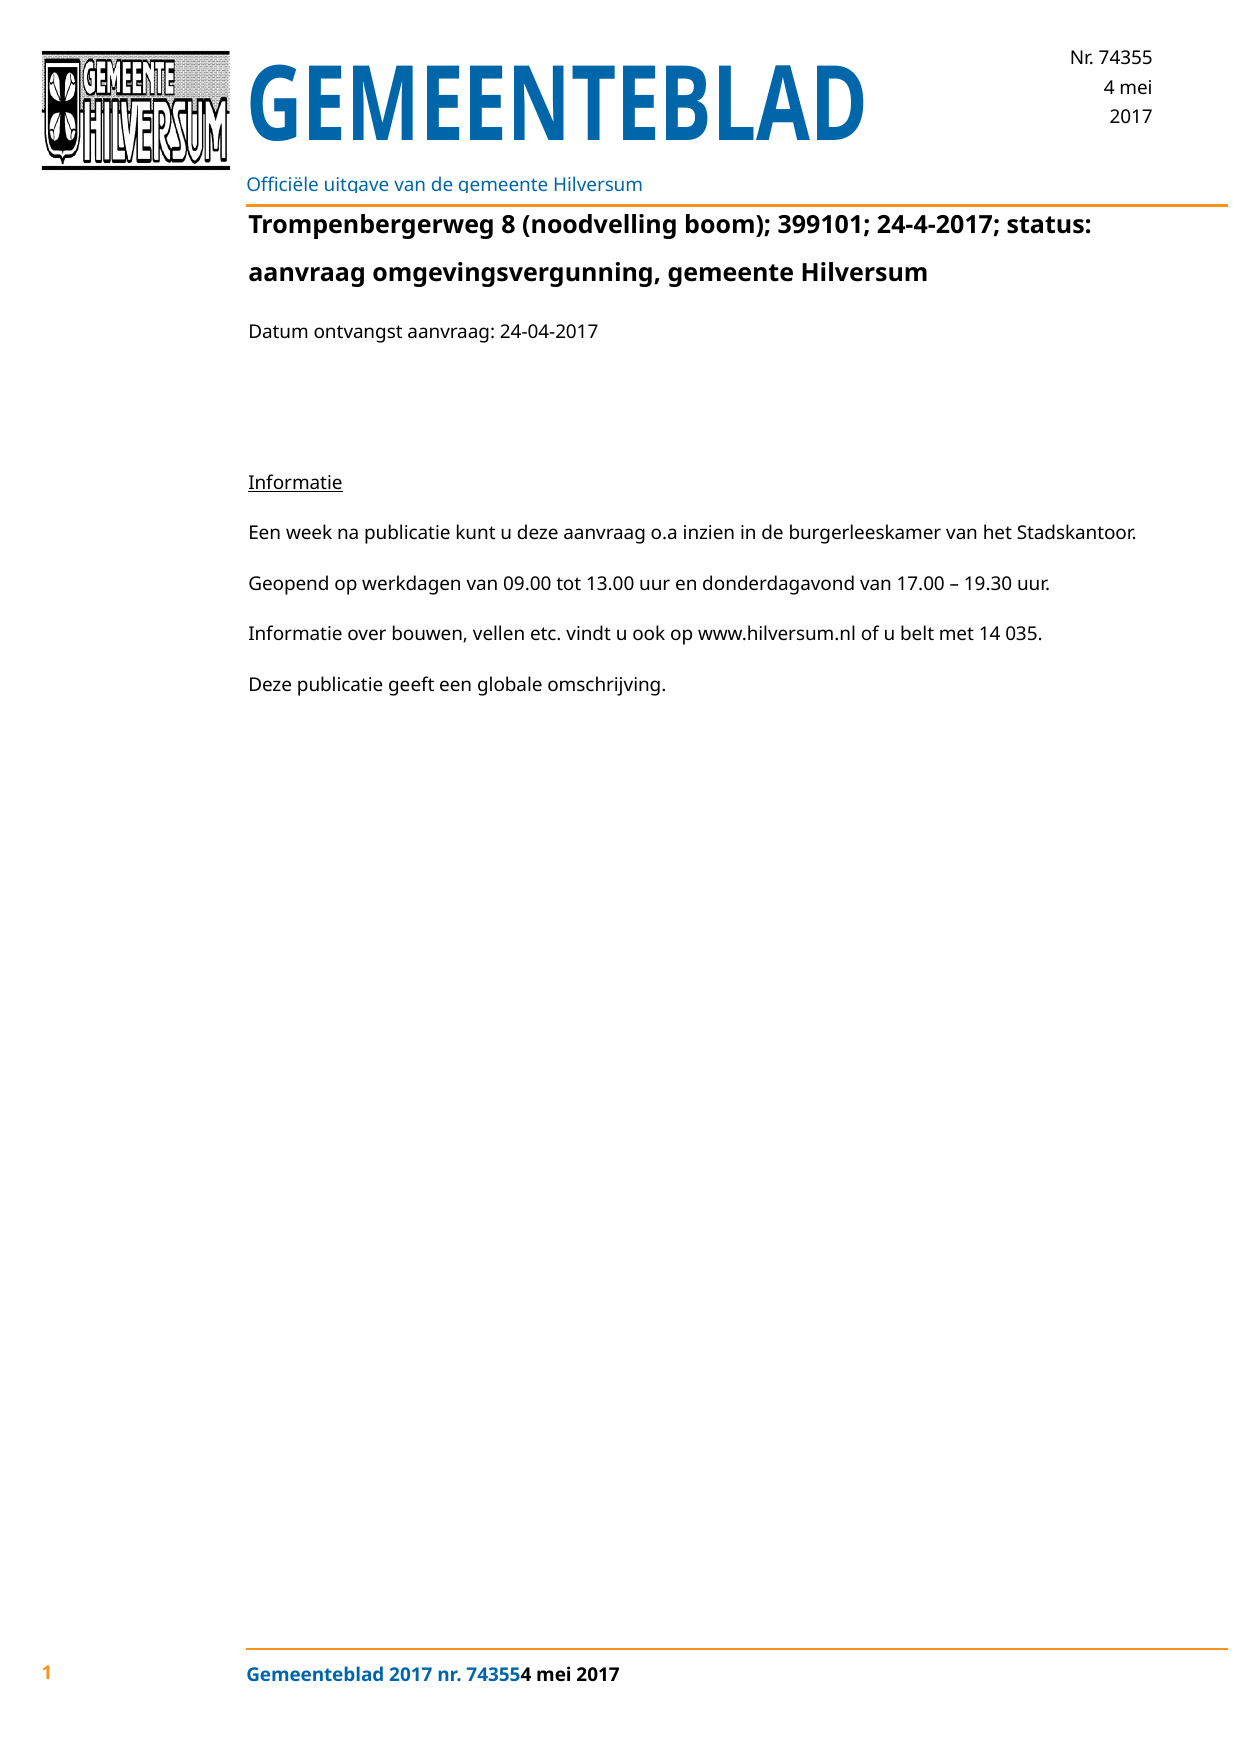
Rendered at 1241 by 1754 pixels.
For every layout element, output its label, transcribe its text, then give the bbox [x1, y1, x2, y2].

text Een week na publicatie kunt u deze aanvraag o.a inzien in de burgerleeskamer van het Stadskantoor. [248, 519, 1152, 545]
text Datum ontvangst aanvraag: 24-04-2017 [248, 318, 1152, 344]
text Informatie [248, 469, 1152, 495]
text Geopend op werkdagen van 09.00 tot 13.00 uur en donderdagavond van 17.00 – 19.30 uur. [248, 570, 1152, 596]
text Deze publicatie geeft een globale omschrijving. [248, 671, 1152, 697]
picture [41, 47, 231, 172]
text Informatie over bouwen, vellen etc. vindt u ook op www.hilversum.nl of u belt met 14 035. [248, 620, 1152, 646]
text Trompenbergerweg 8 (noodvelling boom); 399101; 24-4-2017; status: aanvraag omgevingsvergunning, gemeente Hilversum [248, 207, 1152, 288]
